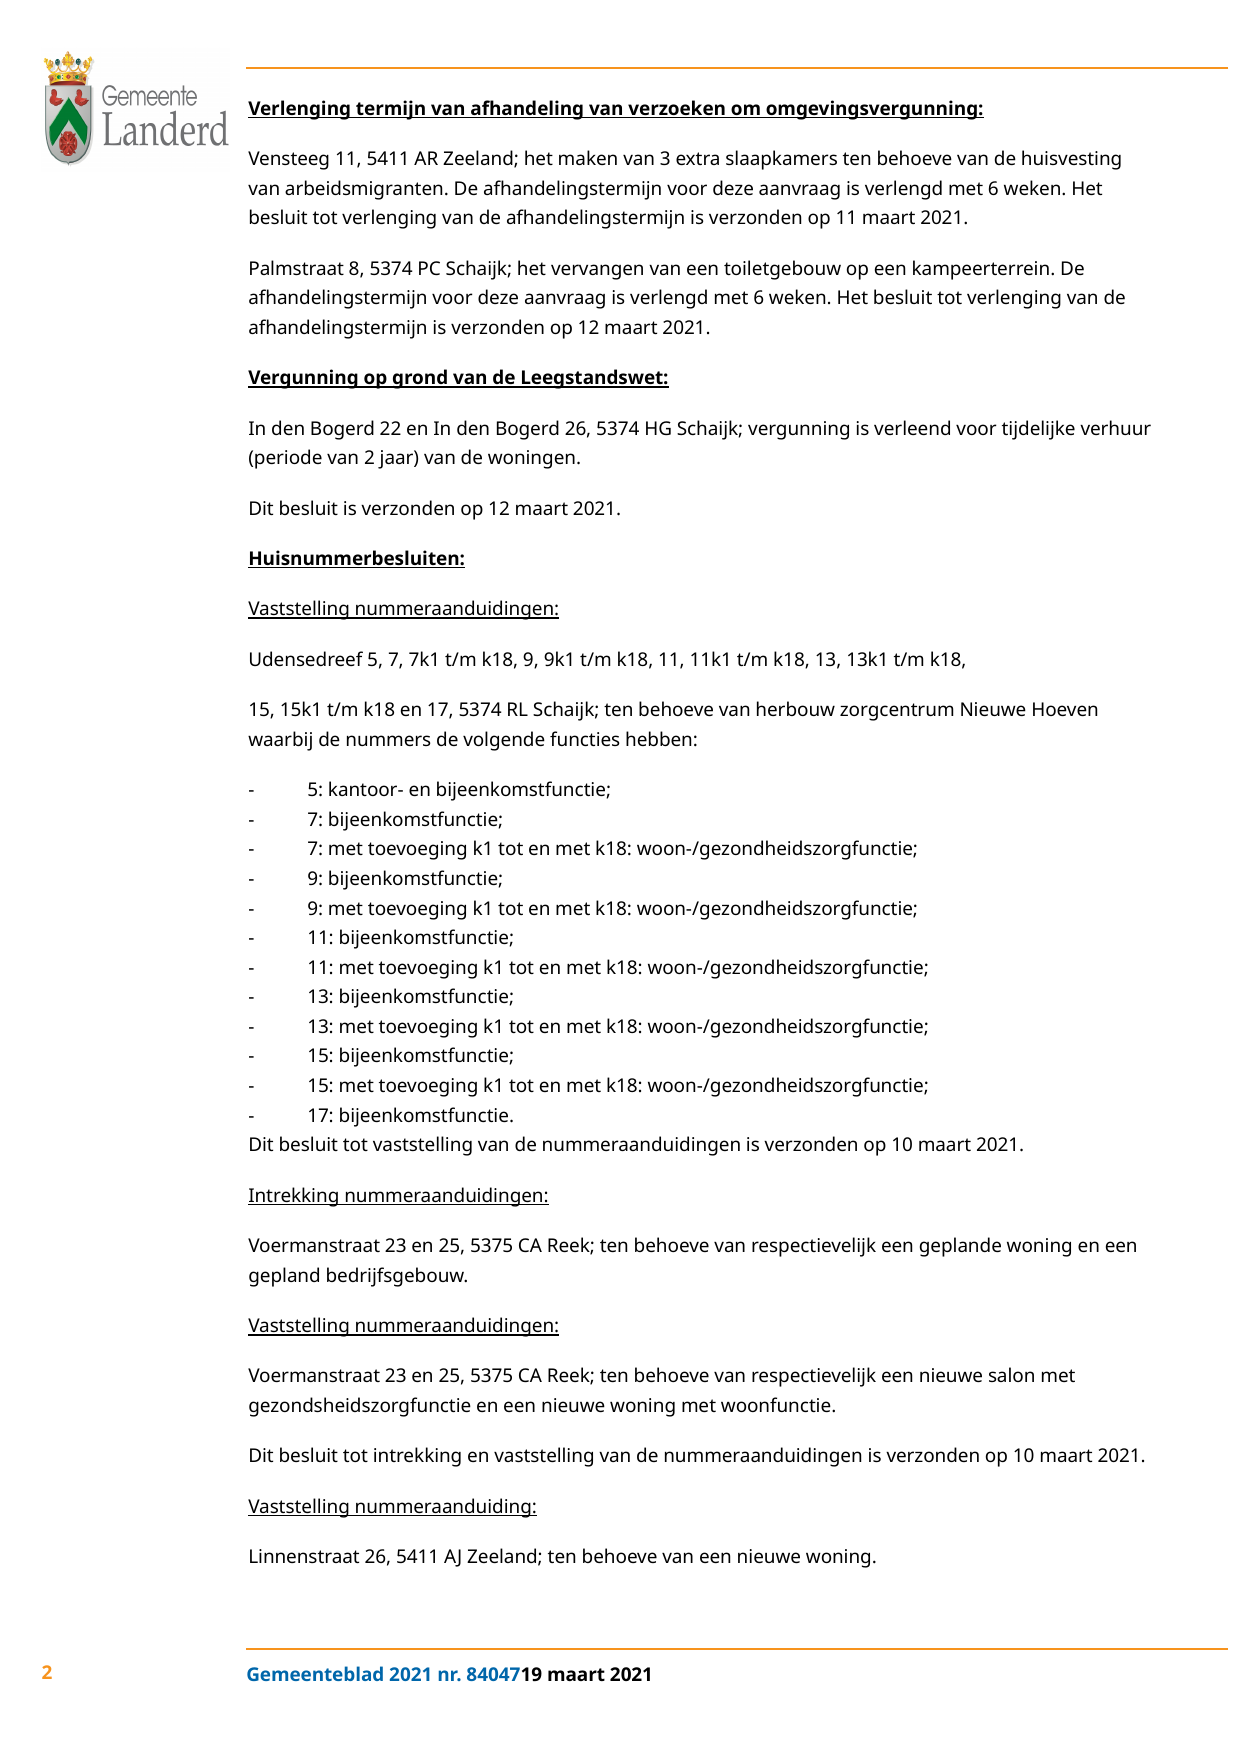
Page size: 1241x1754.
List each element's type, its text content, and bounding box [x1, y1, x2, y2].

text Intrekking nummeraanduidingen: [248, 1182, 1152, 1208]
text Dit besluit tot intrekking en vaststelling van de nummeraanduidingen is verzonden op 10 maart 2021. [248, 1443, 1152, 1468]
text Udensedreef 5, 7, 7k1 t/m k18, 9, 9k1 t/m k18, 11, 11k1 t/m k18, 13, 13k1 t/m k18, [248, 646, 1152, 672]
text Dit besluit tot vaststelling van de nummeraanduidingen is verzonden op 10 maart 2021. [248, 1131, 1152, 1157]
list 9: bijeenkomstfunctie; [248, 865, 1152, 891]
list 13: met toevoeging k1 tot en met k18: woon-/gezondheidszorgfunctie; [248, 1013, 1152, 1039]
list 9: met toevoeging k1 tot en met k18: woon-/gezondheidszorgfunctie; [248, 895, 1152, 921]
text Vaststelling nummeraanduiding: [248, 1493, 1152, 1519]
text In den Bogerd 22 en In den Bogerd 26, 5374 HG Schaijk; vergunning is verleend voor tijdelijke verhuur (periode van 2 jaar) van de woningen. [248, 415, 1152, 470]
list 11: met toevoeging k1 tot en met k18: woon-/gezondheidszorgfunctie; [248, 954, 1152, 980]
list 7: met toevoeging k1 tot en met k18: woon-/gezondheidszorgfunctie; [248, 836, 1152, 861]
text Vensteeg 11, 5411 AR Zeeland; het maken van 3 extra slaapkamers ten behoeve van de huisvesting van arbeidsmigranten. De afhandelingstermijn voor deze aanvraag is verlengd met 6 weken. Het besluit tot verlenging van de afhandelingstermijn is verzonden op 11 maart 2021. [248, 145, 1152, 230]
list 11: bijeenkomstfunctie; [248, 924, 1152, 950]
list 13: bijeenkomstfunctie; [248, 983, 1152, 1009]
list 15: bijeenkomstfunctie; [248, 1043, 1152, 1068]
text Voermanstraat 23 en 25, 5375 CA Reek; ten behoeve van respectievelijk een geplande woning en een gepland bedrijfsgebouw. [248, 1232, 1152, 1288]
text Vergunning op grond van de Leegstandswet: [248, 364, 1152, 390]
list 5: kantoor- en bijeenkomstfunctie; [248, 776, 1152, 802]
list 17: bijeenkomstfunctie. [248, 1102, 1152, 1128]
picture [41, 47, 231, 172]
text Linnenstraat 26, 5411 AJ Zeeland; ten behoeve van een nieuwe woning. [248, 1543, 1152, 1569]
text Dit besluit is verzonden op 12 maart 2021. [248, 495, 1152, 521]
text Voermanstraat 23 en 25, 5375 CA Reek; ten behoeve van respectievelijk een nieuwe salon met gezondsheidszorgfunctie en een nieuwe woning met woonfunctie. [248, 1363, 1152, 1418]
list 15: met toevoeging k1 tot en met k18: woon-/gezondheidszorgfunctie; [248, 1072, 1152, 1098]
text Vaststelling nummeraanduidingen: [248, 596, 1152, 621]
text Vaststelling nummeraanduidingen: [248, 1312, 1152, 1338]
list 7: bijeenkomstfunctie; [248, 806, 1152, 832]
text 15, 15k1 t/m k18 en 17, 5374 RL Schaijk; ten behoeve van herbouw zorgcentrum Nieuwe Hoeven waarbij de nummers de volgende functies hebben: [248, 696, 1152, 752]
text Huisnummerbesluiten: [248, 545, 1152, 571]
text Palmstraat 8, 5374 PC Schaijk; het vervangen van een toiletgebouw op een kampeerterrein. De afhandelingstermijn voor deze aanvraag is verlengd met 6 weken. Het besluit tot verlenging van de afhandelingstermijn is verzonden op 12 maart 2021. [248, 255, 1152, 340]
text Verlenging termijn van afhandeling van verzoeken om omgevingsvergunning: [248, 95, 1152, 121]
